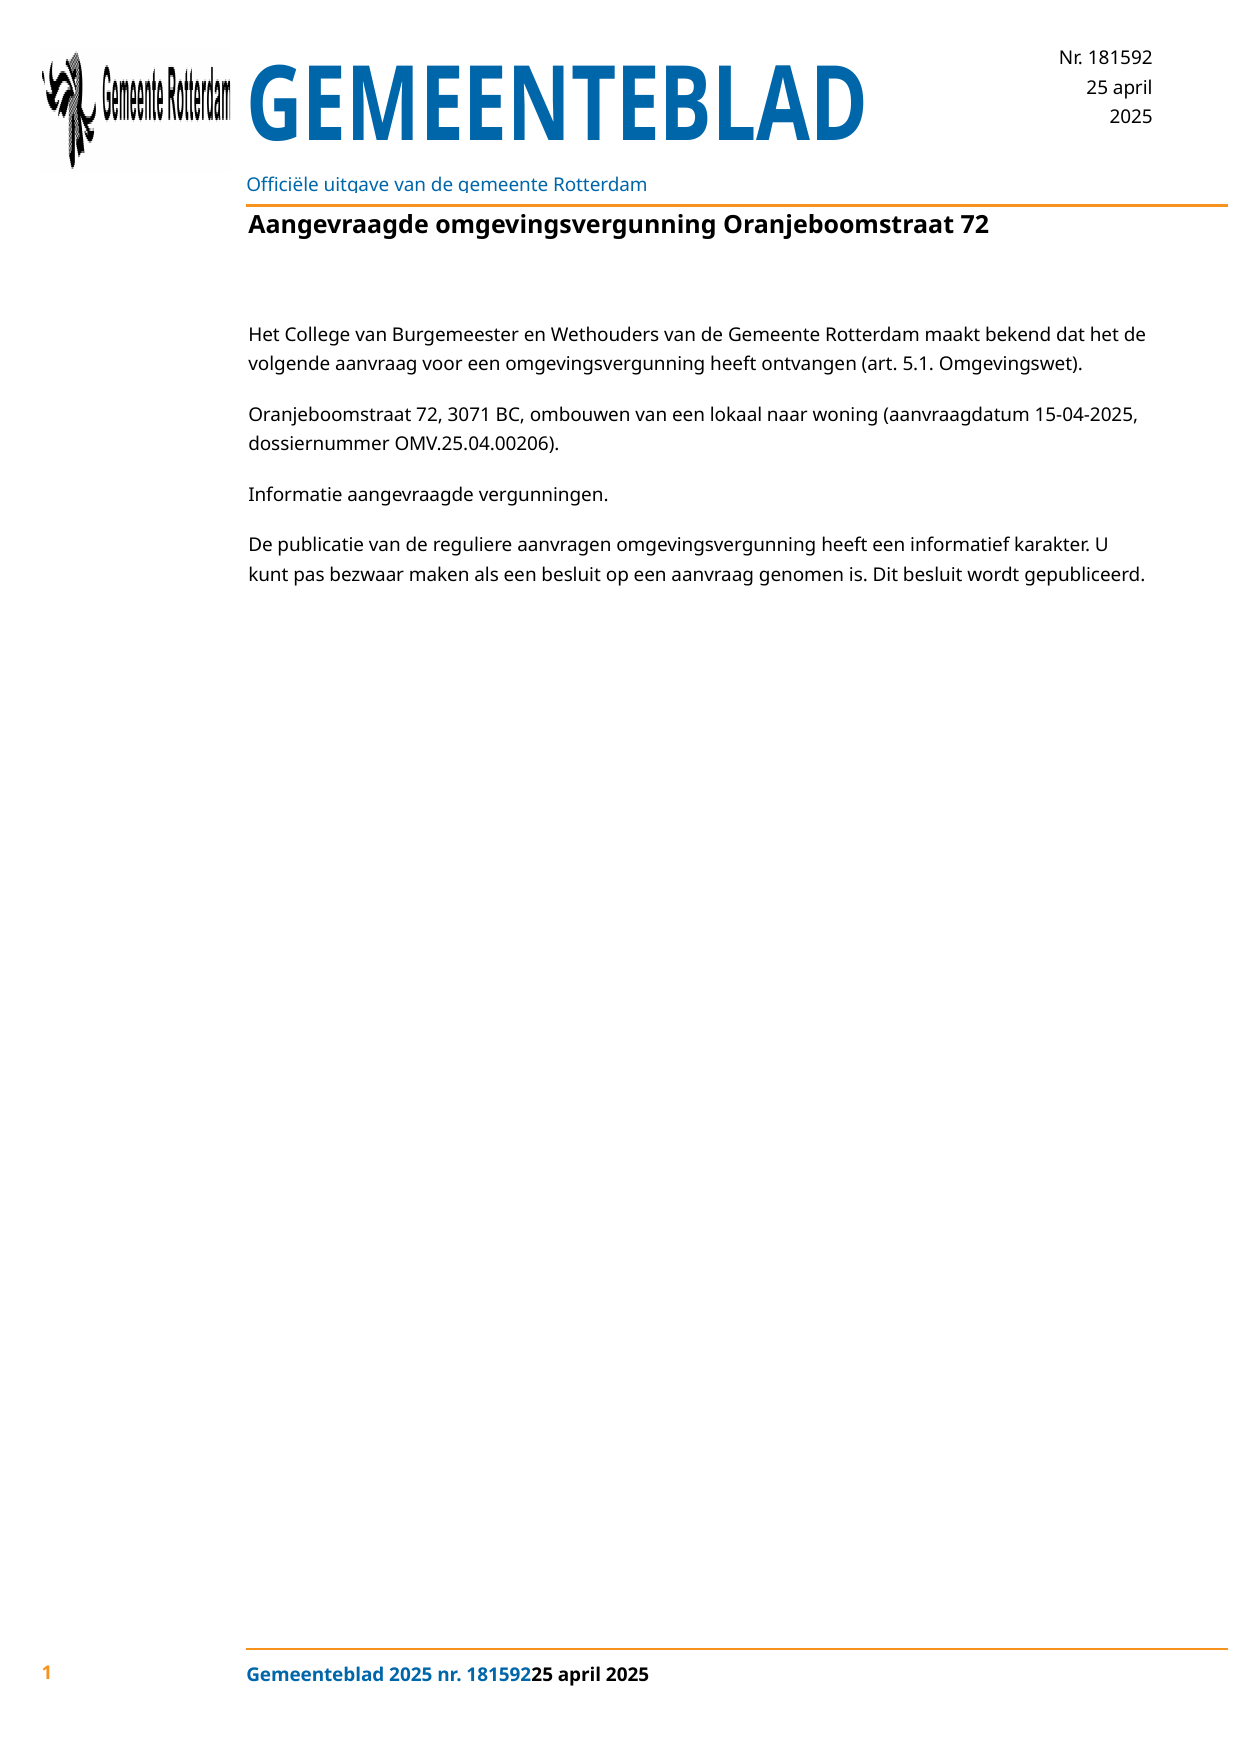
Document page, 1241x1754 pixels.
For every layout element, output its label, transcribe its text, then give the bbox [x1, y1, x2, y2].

text Informatie aangevraagde vergunningen. [248, 481, 1152, 506]
text De publicatie van de reguliere aanvragen omgevingsvergunning heeft een informatief karakter. U kunt pas bezwaar maken als een besluit op een aanvraag genomen is. Dit besluit wordt gepubliceerd. [248, 531, 1152, 586]
text Het College van Burgemeester en Wethouders van de Gemeente Rotterdam maakt bekend dat het de volgende aanvraag voor een omgevingsvergunning heeft ontvangen (art. 5.1. Omgevingswet). [248, 321, 1152, 376]
text Oranjeboomstraat 72, 3071 BC, ombouwen van een lokaal naar woning (aanvraagdatum 15-04-2025, dossiernummer OMV.25.04.00206). [248, 401, 1152, 456]
text Aangevraagde omgevingsvergunning Oranjeboomstraat 72 [248, 207, 1152, 241]
picture [41, 47, 231, 172]
